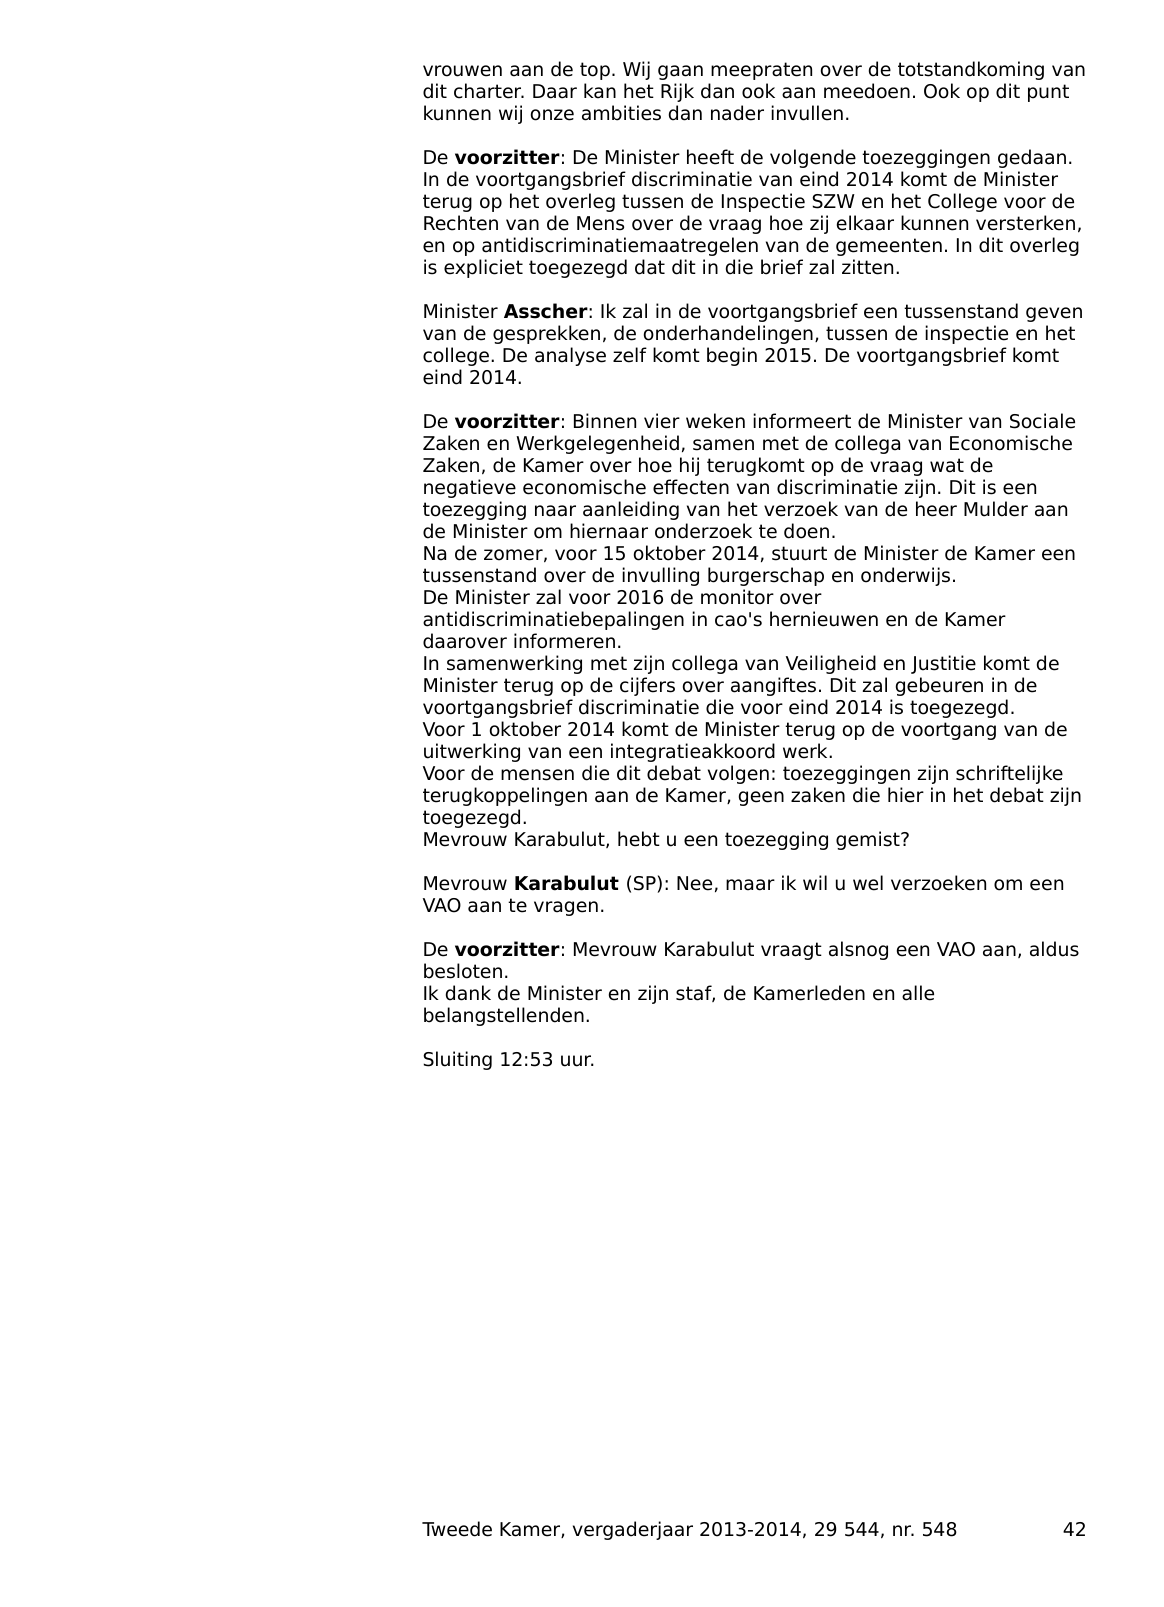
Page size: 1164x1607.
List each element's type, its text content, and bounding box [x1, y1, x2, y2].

text In samenwerking met zijn collega van Veiligheid en Justitie komt de Minister terug op de cijfers over aangiftes. Dit zal gebeuren in de voortgangsbrief discriminatie die voor eind 2014 is toegezegd. [422, 653, 1087, 719]
text In de voortgangsbrief discriminatie van eind 2014 komt de Minister terug op het overleg tussen de Inspectie SZW en het College voor de Rechten van de Mens over de vraag hoe zij elkaar kunnen versterken, en op antidiscriminatiemaatregelen van de gemeenten. In dit overleg is expliciet toegezegd dat dit in die brief zal zitten. [422, 169, 1087, 279]
text Ik dank de Minister en zijn staf, de Kamerleden en alle belangstellenden. [422, 983, 1087, 1027]
text Mevrouw Karabulut (SP): Nee, maar ik wil u wel verzoeken om een VAO aan te vragen. [422, 873, 1087, 917]
text De Minister zal voor 2016 de monitor over antidiscriminatiebepalingen in cao's hernieuwen en de Kamer daarover informeren. [422, 587, 1087, 653]
text Na de zomer, voor 15 oktober 2014, stuurt de Minister de Kamer een tussenstand over de invulling burgerschap en onderwijs. [422, 543, 1087, 587]
text vrouwen aan de top. Wij gaan meepraten over de totstandkoming van dit charter. Daar kan het Rijk dan ook aan meedoen. Ook op dit punt kunnen wij onze ambities dan nader invullen. [422, 59, 1087, 125]
text Voor de mensen die dit debat volgen: toezeggingen zijn schriftelijke terugkoppelingen aan de Kamer, geen zaken die hier in het debat zijn toegezegd. [422, 763, 1087, 829]
text De voorzitter: Mevrouw Karabulut vraagt alsnog een VAO aan, aldus besloten. [422, 939, 1087, 983]
text Sluiting 12:53 uur. [422, 1049, 1087, 1071]
text Voor 1 oktober 2014 komt de Minister terug op de voortgang van de uitwerking van een integratieakkoord werk. [422, 719, 1087, 763]
text Minister Asscher: Ik zal in de voortgangsbrief een tussenstand geven van de gesprekken, de onderhandelingen, tussen de inspectie en het college. De analyse zelf komt begin 2015. De voortgangsbrief komt eind 2014. [422, 301, 1087, 389]
text De voorzitter: De Minister heeft de volgende toezeggingen gedaan. [422, 147, 1087, 169]
text De voorzitter: Binnen vier weken informeert de Minister van Sociale Zaken en Werkgelegenheid, samen met de collega van Economische Zaken, de Kamer over hoe hij terugkomt op de vraag wat de negatieve economische effecten van discriminatie zijn. Dit is een toezegging naar aanleiding van het verzoek van de heer Mulder aan de Minister om hiernaar onderzoek te doen. [422, 411, 1087, 543]
text Mevrouw Karabulut, hebt u een toezegging gemist? [422, 829, 1087, 851]
